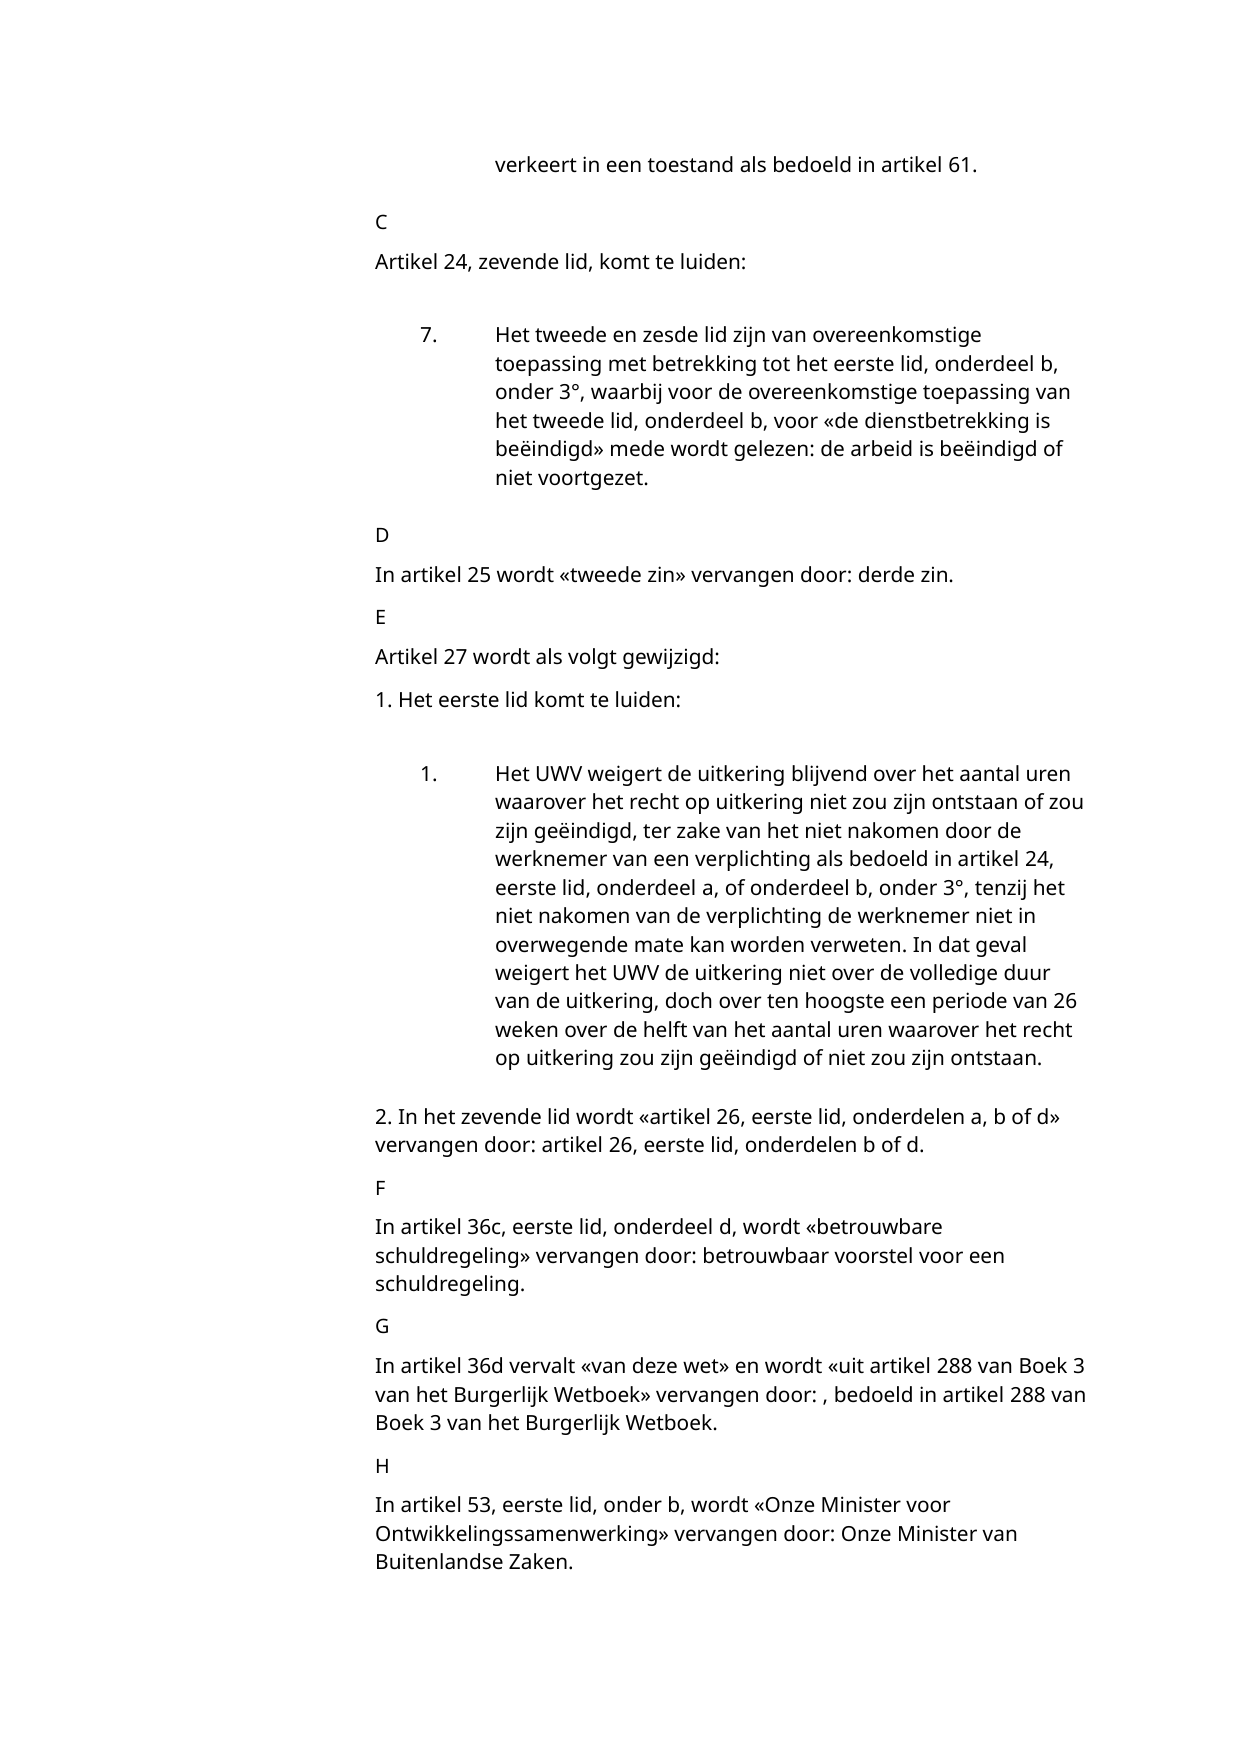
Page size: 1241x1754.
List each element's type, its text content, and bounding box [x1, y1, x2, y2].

list Het tweede en zesde lid zijn van overeenkomstige toepassing met betrekking tot het eerste lid, onderdeel b, onder 3°, waarbij voor de overeenkomstige toepassing van het tweede lid, onderdeel b, voor «de dienstbetrekking is beëindigd» mede wordt gelezen: de arbeid is beëindigd of niet voortgezet. [420, 321, 1090, 491]
text Artikel 27 wordt als volgt gewijzigd: [375, 642, 1090, 671]
text 2. In het zevende lid wordt «artikel 26, eerste lid, onderdelen a, b of d» vervangen door: artikel 26, eerste lid, onderdelen b of d. [375, 1102, 1090, 1159]
list Het UWV weigert de uitkering blijvend over het aantal uren waarover het recht op uitkering niet zou zijn ontstaan of zou zijn geëindigd, ter zake van het niet nakomen door de werknemer van een verplichting als bedoeld in artikel 24, eerste lid, onderdeel a, of onderdeel b, onder 3°, tenzij het niet nakomen van de verplichting de werknemer niet in overwegende mate kan worden verweten. In dat geval weigert het UWV de uitkering niet over de volledige duur van de uitkering, doch over ten hoogste een periode van 26 weken over de helft van het aantal uren waarover het recht op uitkering zou zijn geëindigd of niet zou zijn ontstaan. [420, 759, 1090, 1072]
text C [375, 208, 1090, 235]
text In artikel 25 wordt «tweede zin» vervangen door: derde zin. [375, 560, 1090, 588]
text F [375, 1174, 1090, 1201]
text H [375, 1452, 1090, 1479]
text Artikel 24, zevende lid, komt te luiden: [375, 247, 1090, 276]
text In artikel 36c, eerste lid, onderdeel d, wordt «betrouwbare schuldregeling» vervangen door: betrouwbaar voorstel voor een schuldregeling. [375, 1212, 1090, 1298]
text 1. Het eerste lid komt te luiden: [375, 686, 1090, 714]
text In artikel 36d vervalt «van deze wet» en wordt «uit artikel 288 van Boek 3 van het Burgerlijk Wetboek» vervangen door: , bedoeld in artikel 288 van Boek 3 van het Burgerlijk Wetboek. [375, 1352, 1090, 1437]
text In artikel 53, eerste lid, onder b, wordt «Onze Minister voor Ontwikkelingssamenwerking» vervangen door: Onze Minister van Buitenlandse Zaken. [375, 1491, 1090, 1576]
text D [375, 521, 1090, 548]
list verkeert in een toestand als bedoeld in artikel 61. [420, 150, 1090, 178]
text E [375, 603, 1090, 630]
text G [375, 1313, 1090, 1340]
